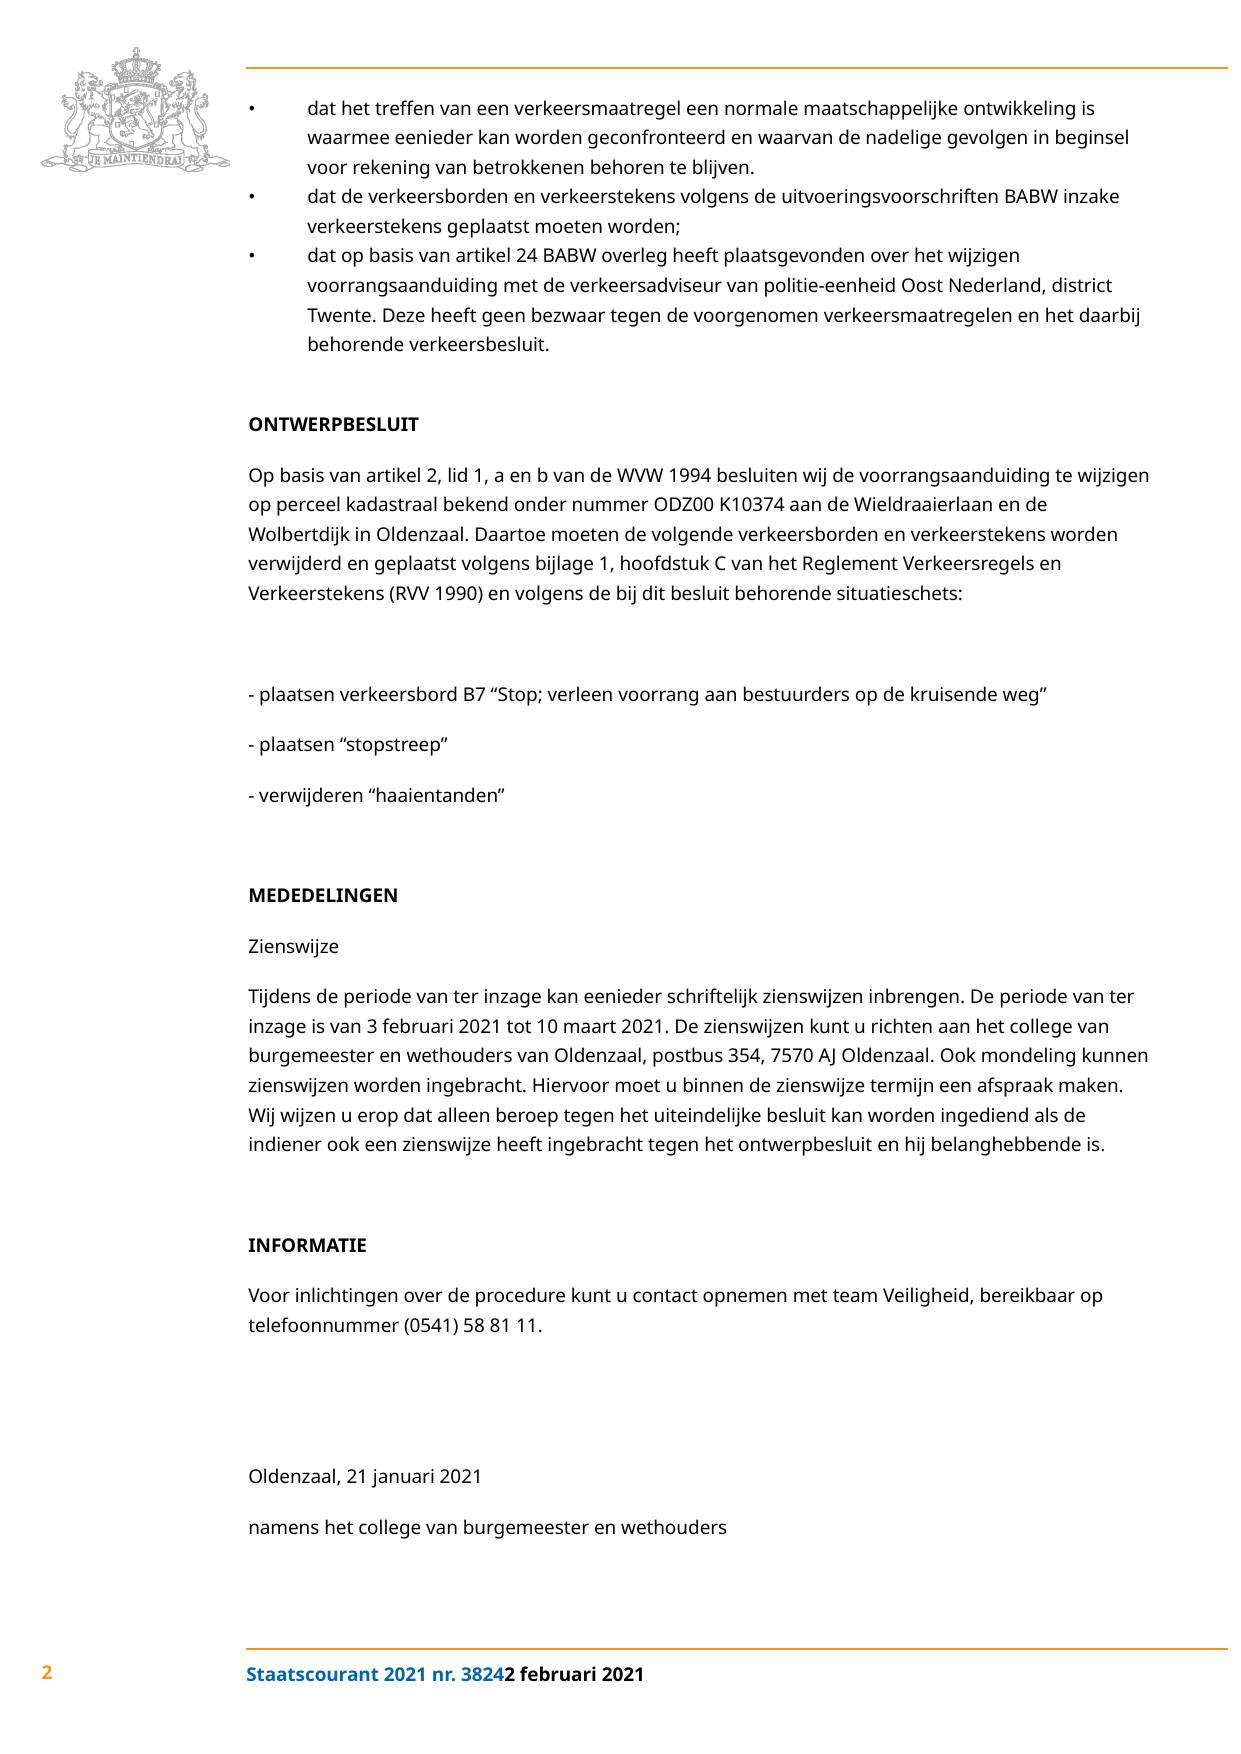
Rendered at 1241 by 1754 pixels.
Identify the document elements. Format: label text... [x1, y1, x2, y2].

text Tijdens de periode van ter inzage kan eenieder schriftelijk zienswijzen inbrengen. De periode van ter inzage is van 3 februari 2021 tot 10 maart 2021. De zienswijzen kunt u richten aan het college van burgemeester en wethouders van Oldenzaal, postbus 354, 7570 AJ Oldenzaal. Ook mondeling kunnen zienswijzen worden ingebracht. Hiervoor moet u binnen de zienswijze termijn een afspraak maken. Wij wijzen u erop dat alleen beroep tegen het uiteindelijke besluit kan worden ingediend als de indiener ook een zienswijze heeft ingebracht tegen het ontwerpbesluit en hij belanghebbende is. [248, 983, 1152, 1157]
text - plaatsen “stopstreep” [248, 731, 1152, 757]
text MEDEDELINGEN [248, 883, 1152, 908]
text Zienswijze [248, 933, 1152, 959]
text Op basis van artikel 2, lid 1, a en b van de WVW 1994 besluiten wij de voorrangsaanduiding te wijzigen op perceel kadastraal bekend onder nummer ODZ00 K10374 aan de Wieldraaierlaan en de Wolbertdijk in Oldenzaal. Daartoe moeten de volgende verkeersborden en verkeerstekens worden verwijderd en geplaatst volgens bijlage 1, hoofdstuk C van het Reglement Verkeersregels en Verkeerstekens (RVV 1990) en volgens de bij dit besluit behorende situatieschets: [248, 462, 1152, 606]
picture [41, 47, 231, 172]
list dat op basis van artikel 24 BABW overleg heeft plaatsgevonden over het wijzigen voorrangsaanduiding met de verkeersadviseur van politie-eenheid Oost Nederland, district Twente. Deze heeft geen bezwaar tegen de voorgenomen verkeersmaatregelen en het daarbij behorende verkeersbesluit. [248, 243, 1152, 357]
list dat het treffen van een verkeersmaatregel een normale maatschappelijke ontwikkeling is waarmee eenieder kan worden geconfronteerd en waarvan de nadelige gevolgen in beginsel voor rekening van betrokkenen behoren te blijven. [248, 95, 1152, 180]
list dat de verkeersborden en verkeerstekens volgens de uitvoeringsvoorschriften BABW inzake verkeerstekens geplaatst moeten worden; [248, 183, 1152, 239]
text ONTWERPBESLUIT [248, 411, 1152, 437]
text - plaatsen verkeersbord B7 “Stop; verleen voorrang aan bestuurders op de kruisende weg” [248, 681, 1152, 707]
text Voor inlichtingen over de procedure kunt u contact opnemen met team Veiligheid, bereikbaar op telefoonnummer (0541) 58 81 11. [248, 1283, 1152, 1338]
text INFORMATIE [248, 1232, 1152, 1258]
text namens het college van burgemeester en wethouders [248, 1514, 1152, 1540]
text Oldenzaal, 21 januari 2021 [248, 1463, 1152, 1489]
text - verwijderen “haaientanden” [248, 782, 1152, 808]
